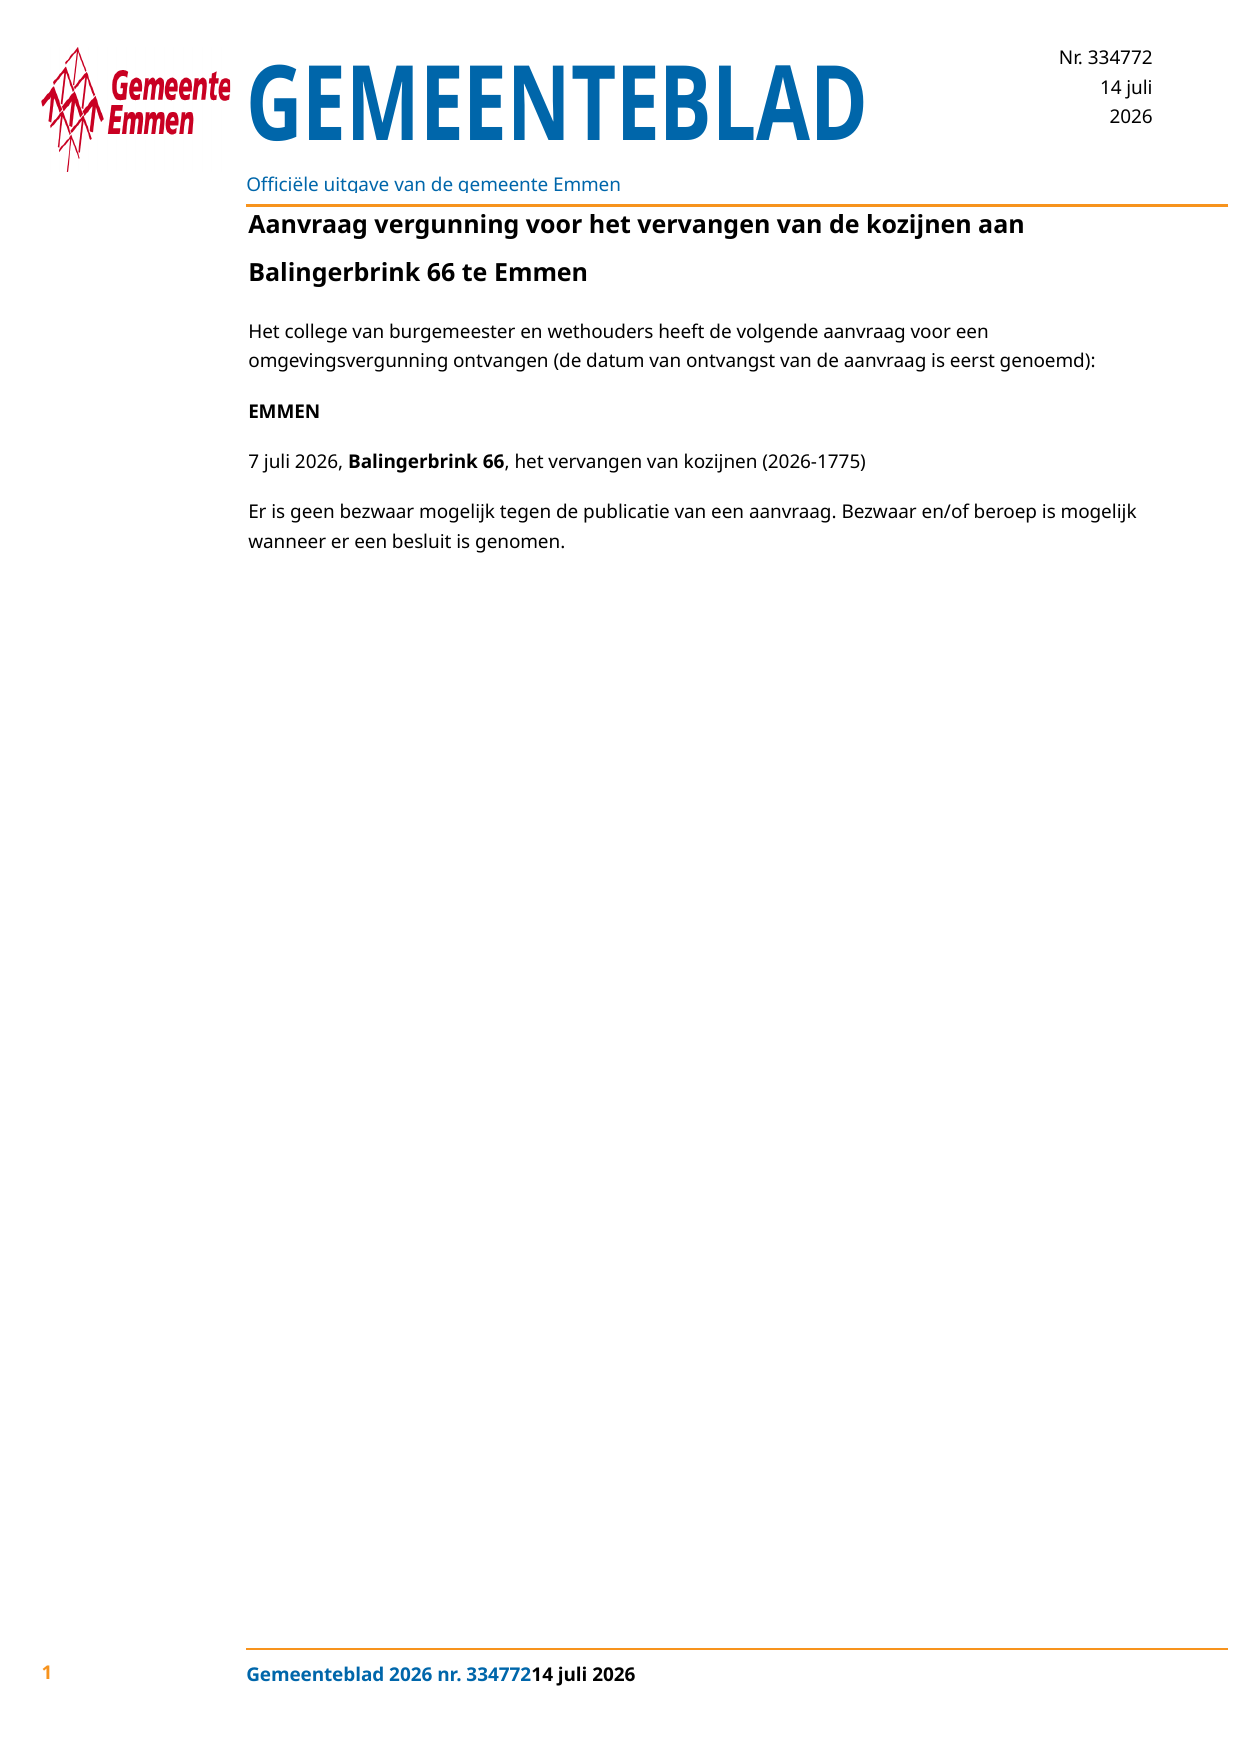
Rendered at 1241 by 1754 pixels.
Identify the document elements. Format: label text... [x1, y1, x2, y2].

picture [41, 47, 231, 172]
text 7 juli 2026, Balingerbrink 66, het vervangen van kozijnen (2026-1775) [248, 448, 1152, 474]
text Er is geen bezwaar mogelijk tegen de publicatie van een aanvraag. Bezwaar en/of beroep is mogelijk wanneer er een besluit is genomen. [248, 499, 1152, 554]
text EMMEN [248, 398, 1152, 424]
text Het college van burgemeester en wethouders heeft de volgende aanvraag voor een omgevingsvergunning ontvangen (de datum van ontvangst van de aanvraag is eerst genoemd): [248, 318, 1152, 373]
text Aanvraag vergunning voor het vervangen van de kozijnen aan Balingerbrink 66 te Emmen [248, 207, 1152, 288]
